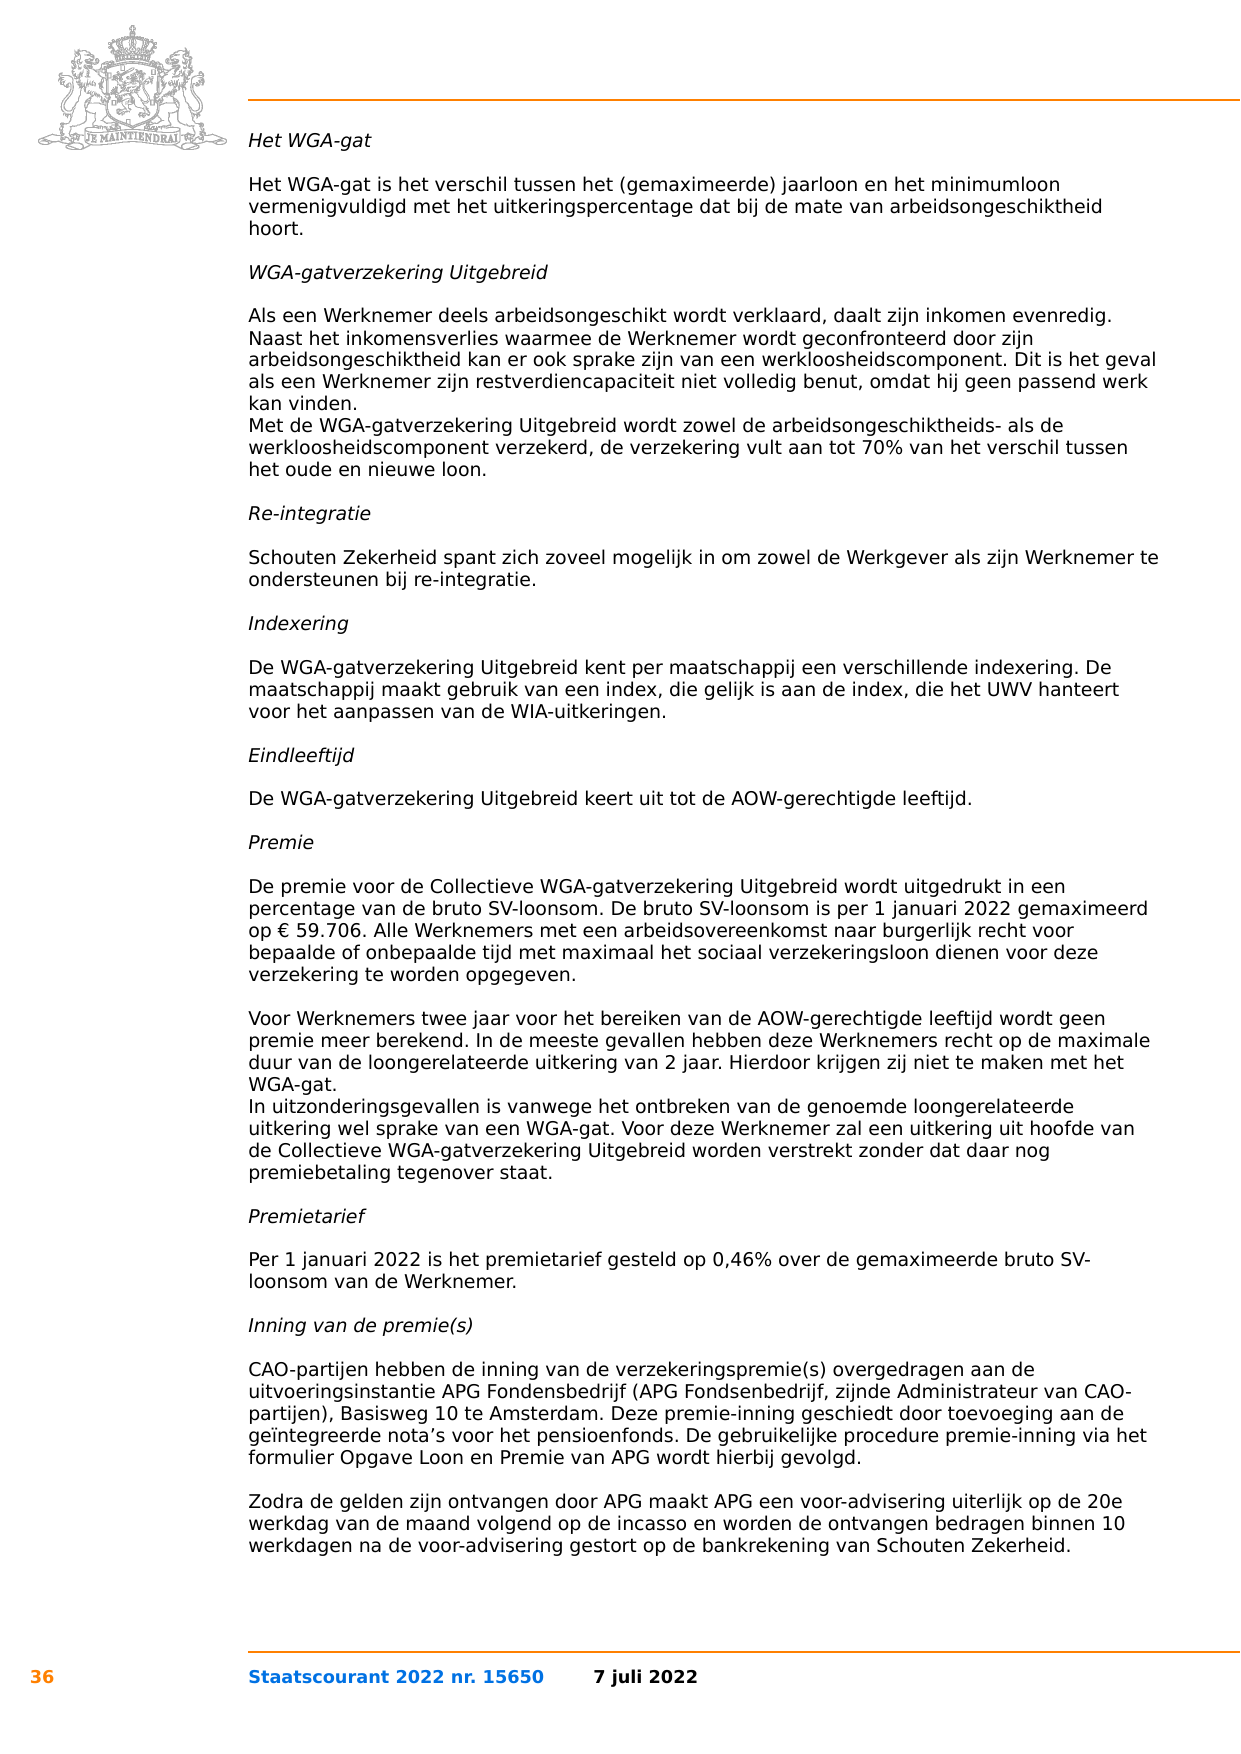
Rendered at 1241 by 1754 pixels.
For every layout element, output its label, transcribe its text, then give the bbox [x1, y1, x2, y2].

subtitle Indexering [248, 613, 1163, 635]
subtitle Premietarief [248, 1206, 1163, 1227]
text In uitzonderingsgevallen is vanwege het ontbreken van de genoemde loongerelateerde uitkering wel sprake van een WGA-gat. Voor deze Werknemer zal een uitkering uit hoofde van de Collectieve WGA-gatverzekering Uitgebreid worden verstrekt zonder dat daar nog premiebetaling tegenover staat. [248, 1096, 1163, 1184]
subtitle Premie [248, 832, 1163, 854]
text Als een Werknemer deels arbeidsongeschikt wordt verklaard, daalt zijn inkomen evenredig. Naast het inkomensverlies waarmee de Werknemer wordt geconfronteerd door zijn arbeidsongeschiktheid kan er ook sprake zijn van een werkloosheidscomponent. Dit is het geval als een Werknemer zijn restverdiencapaciteit niet volledig benut, omdat hij geen passend werk kan vinden. [248, 305, 1163, 415]
text Met de WGA-gatverzekering Uitgebreid wordt zowel de arbeidsongeschiktheids- als de werkloosheidscomponent verzekerd, de verzekering vult aan tot 70% van het verschil tussen het oude en nieuwe loon. [248, 415, 1163, 481]
text Het WGA-gat is het verschil tussen het (gemaximeerde) jaarloon en het minimumloon vermenigvuldigd met het uitkeringspercentage dat bij de mate van arbeidsongeschiktheid hoort. [248, 174, 1163, 240]
text Zodra de gelden zijn ontvangen door APG maakt APG een voor-advisering uiterlijk op de 20e werkdag van de maand volgend op de incasso en worden de ontvangen bedragen binnen 10 werkdagen na de voor-advisering gestort op de bankrekening van Schouten Zekerheid. [248, 1491, 1163, 1557]
subtitle Inning van de premie(s) [248, 1315, 1163, 1337]
text Per 1 januari 2022 is het premietarief gesteld op 0,46% over de gemaximeerde bruto SV-loonsom van de Werknemer. [248, 1249, 1163, 1293]
text De WGA-gatverzekering Uitgebreid kent per maatschappij een verschillende indexering. De maatschappij maakt gebruik van een index, die gelijk is aan de index, die het UWV hanteert voor het aanpassen van de WIA-uitkeringen. [248, 657, 1163, 723]
text De WGA-gatverzekering Uitgebreid keert uit tot de AOW-gerechtigde leeftijd. [248, 788, 1163, 810]
subtitle Het WGA-gat [248, 130, 1163, 152]
subtitle WGA-gatverzekering Uitgebreid [248, 262, 1163, 283]
text De premie voor de Collectieve WGA-gatverzekering Uitgebreid wordt uitgedrukt in een percentage van de bruto SV-loonsom. De bruto SV-loonsom is per 1 januari 2022 gemaximeerd op € 59.706. Alle Werknemers met een arbeidsovereenkomst naar burgerlijk recht voor bepaalde of onbepaalde tijd met maximaal het sociaal verzekeringsloon dienen voor deze verzekering te worden opgegeven. [248, 876, 1163, 986]
text Schouten Zekerheid spant zich zoveel mogelijk in om zowel de Werkgever als zijn Werknemer te ondersteunen bij re-integratie. [248, 547, 1163, 591]
text CAO-partijen hebben de inning van de verzekeringspremie(s) overgedragen aan de uitvoeringsinstantie APG Fondensbedrijf (APG Fondsenbedrijf, zijnde Administrateur van CAO-partijen), Basisweg 10 te Amsterdam. Deze premie-inning geschiedt door toevoeging aan de geïntegreerde nota’s voor het pensioenfonds. De gebruikelijke procedure premie-inning via het formulier Opgave Loon en Premie van APG wordt hierbij gevolgd. [248, 1359, 1163, 1469]
text Voor Werknemers twee jaar voor het bereiken van de AOW-gerechtigde leeftijd wordt geen premie meer berekend. In de meeste gevallen hebben deze Werknemers recht op de maximale duur van de loongerelateerde uitkering van 2 jaar. Hierdoor krijgen zij niet te maken met het WGA-gat. [248, 1008, 1163, 1096]
subtitle Re-integratie [248, 503, 1163, 525]
picture [38, 25, 227, 150]
subtitle Eindleeftijd [248, 744, 1163, 766]
